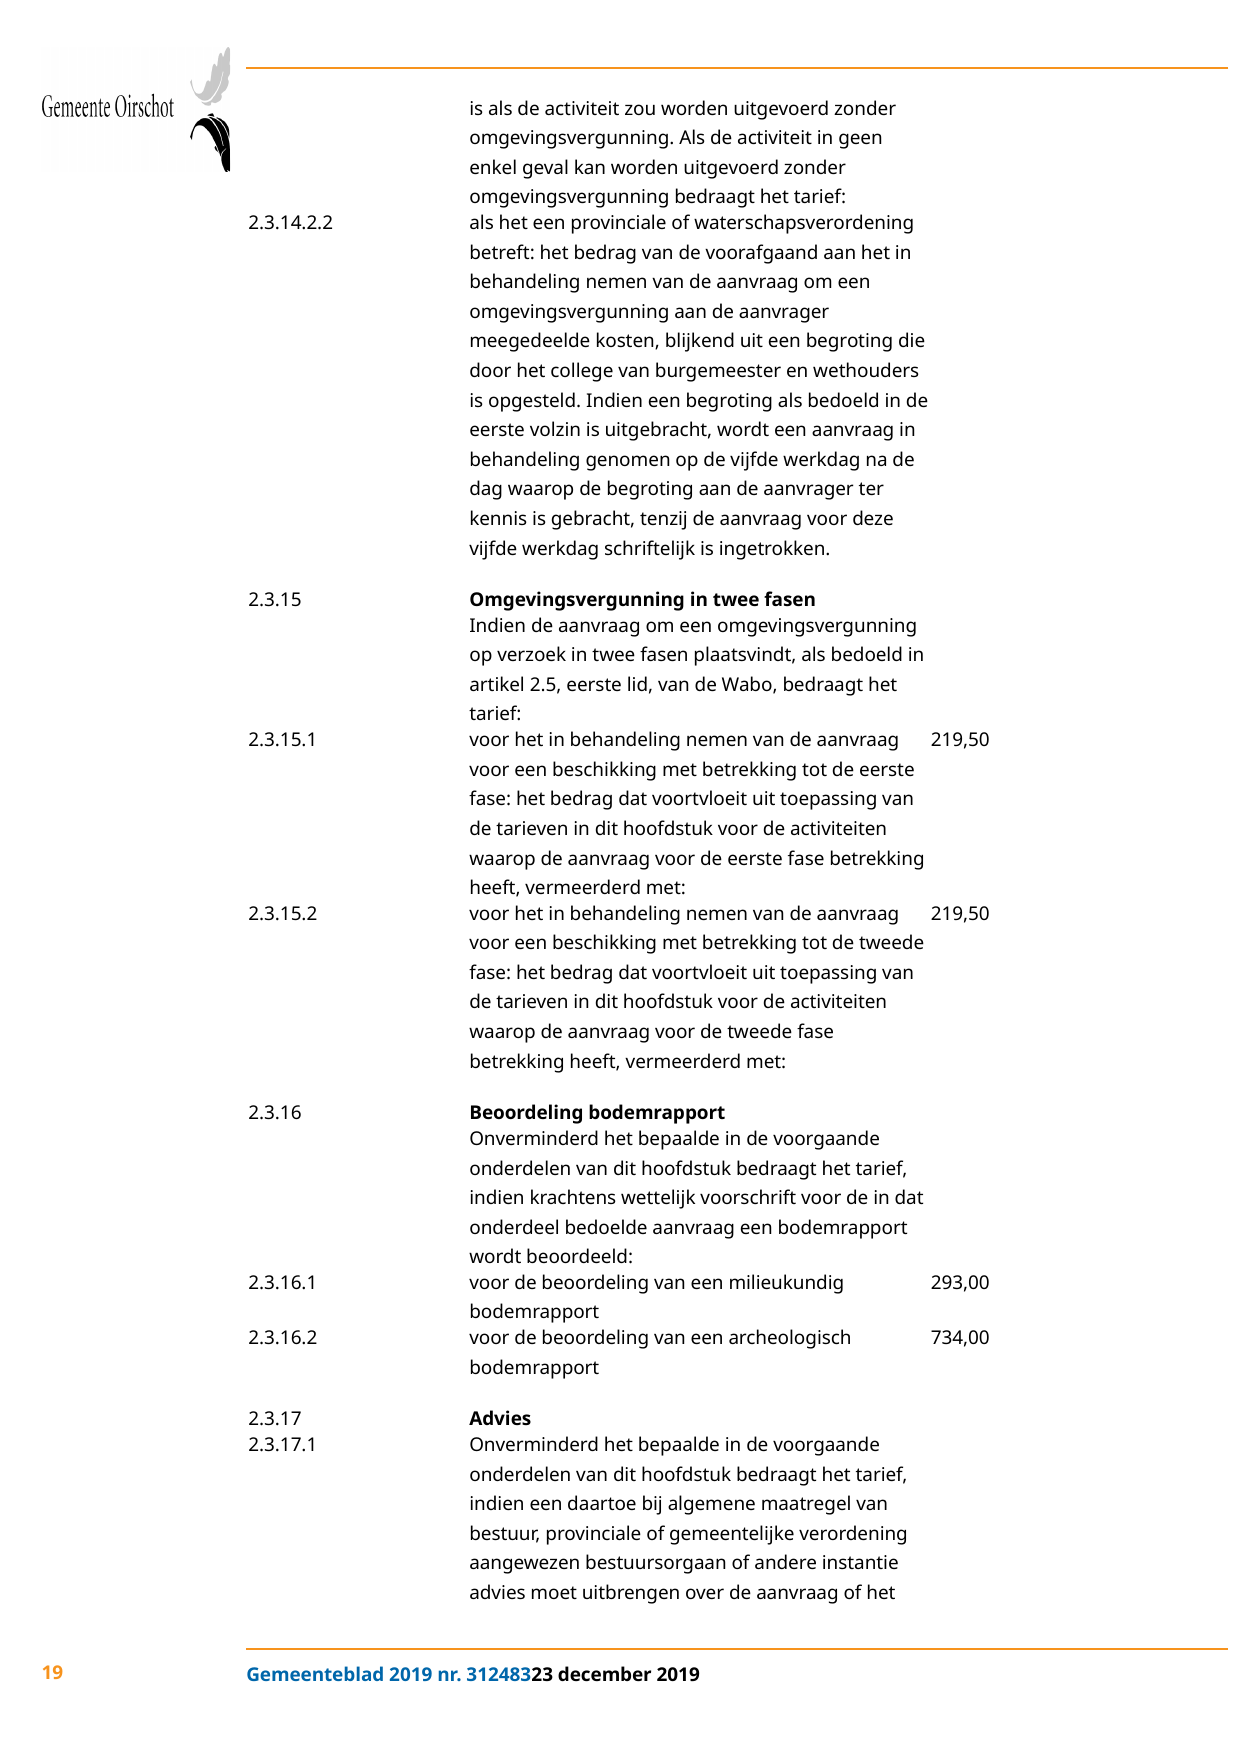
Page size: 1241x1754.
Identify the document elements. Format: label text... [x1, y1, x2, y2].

table_cell 2.3.16 [248, 1099, 469, 1125]
table_cell [931, 1125, 1152, 1269]
table_cell [931, 1431, 1152, 1605]
table_cell 2.3.17.1 [248, 1431, 469, 1605]
table_cell 2.3.15.1 [248, 726, 469, 900]
table_cell [248, 612, 469, 726]
table_cell [469, 1074, 931, 1099]
table_cell [248, 1125, 469, 1269]
table_cell [469, 1380, 931, 1406]
table_cell 2.3.14.2.2 [248, 209, 469, 560]
table_cell [931, 95, 1152, 209]
table_cell 219,50 [931, 726, 1152, 900]
table_cell [931, 1406, 1152, 1431]
table_cell 293,00 [931, 1269, 1152, 1324]
table_cell [931, 209, 1152, 560]
table_cell 2.3.15 [248, 586, 469, 612]
table_cell voor het in behandeling nemen van de aanvraag voor een beschikking met betrekking tot de tweede fase: het bedrag dat voortvloeit uit toepassing van de tarieven in dit hoofdstuk voor de activiteiten waarop de aanvraag voor de tweede fase betrekking heeft, vermeerderd met: [469, 900, 931, 1074]
table_cell 2.3.16.1 [248, 1269, 469, 1324]
table_cell [931, 1380, 1152, 1406]
table_cell 219,50 [931, 900, 1152, 1074]
table_cell Onverminderd het bepaalde in de voorgaande onderdelen van dit hoofdstuk bedraagt het tarief, indien krachtens wettelijk voorschrift voor de in dat onderdeel bedoelde aanvraag een bodemrapport wordt beoordeeld: [469, 1125, 931, 1269]
table_cell [931, 1074, 1152, 1099]
table_cell 2.3.16.2 [248, 1325, 469, 1380]
table_cell voor de beoordeling van een archeologisch bodemrapport [469, 1325, 931, 1380]
table_cell 2.3.15.2 [248, 900, 469, 1074]
table_cell Beoordeling bodemrapport [469, 1099, 931, 1125]
table_cell [931, 560, 1152, 586]
table_cell [931, 1099, 1152, 1125]
table_cell [248, 560, 469, 586]
table_cell [931, 612, 1152, 726]
table_cell [248, 1074, 469, 1099]
table_cell Indien de aanvraag om een omgevingsvergunning op verzoek in twee fasen plaatsvindt, als bedoeld in artikel 2.5, eerste lid, van de Wabo, bedraagt het tarief: [469, 612, 931, 726]
table_cell [469, 560, 931, 586]
table_cell Advies [469, 1406, 931, 1431]
table_cell voor de beoordeling van een milieukundig bodemrapport [469, 1269, 931, 1324]
table_cell als het een provinciale of waterschapsverordening betreft: het bedrag van de voorafgaand aan het in behandeling nemen van de aanvraag om een omgevingsvergunning aan de aanvrager meegedeelde kosten, blijkend uit een begroting die door het college van burgemeester en wethouders is opgesteld. Indien een begroting als bedoeld in de eerste volzin is uitgebracht, wordt een aanvraag in behandeling genomen op de vijfde werkdag na de dag waarop de begroting aan de aanvrager ter kennis is gebracht, tenzij de aanvraag voor deze vijfde werkdag schriftelijk is ingetrokken. [469, 209, 931, 560]
picture [41, 47, 231, 172]
table_cell 2.3.17 [248, 1406, 469, 1431]
table_cell 734,00 [931, 1325, 1152, 1380]
table_cell Omgevingsvergunning in twee fasen [469, 586, 931, 612]
table_cell [248, 95, 469, 209]
table_cell [931, 586, 1152, 612]
table_cell is als de activiteit zou worden uitgevoerd zonder omgevingsvergunning. Als de activiteit in geen enkel geval kan worden uitgevoerd zonder omgevingsvergunning bedraagt het tarief: [469, 95, 931, 209]
table_cell Onverminderd het bepaalde in de voorgaande onderdelen van dit hoofdstuk bedraagt het tarief, indien een daartoe bij algemene maatregel van bestuur, provinciale of gemeentelijke verordening aangewezen bestuursorgaan of andere instantie advies moet uitbrengen over de aanvraag of het [469, 1431, 931, 1605]
table_cell [248, 1380, 469, 1406]
table_cell voor het in behandeling nemen van de aanvraag voor een beschikking met betrekking tot de eerste fase: het bedrag dat voortvloeit uit toepassing van de tarieven in dit hoofdstuk voor de activiteiten waarop de aanvraag voor de eerste fase betrekking heeft, vermeerderd met: [469, 726, 931, 900]
